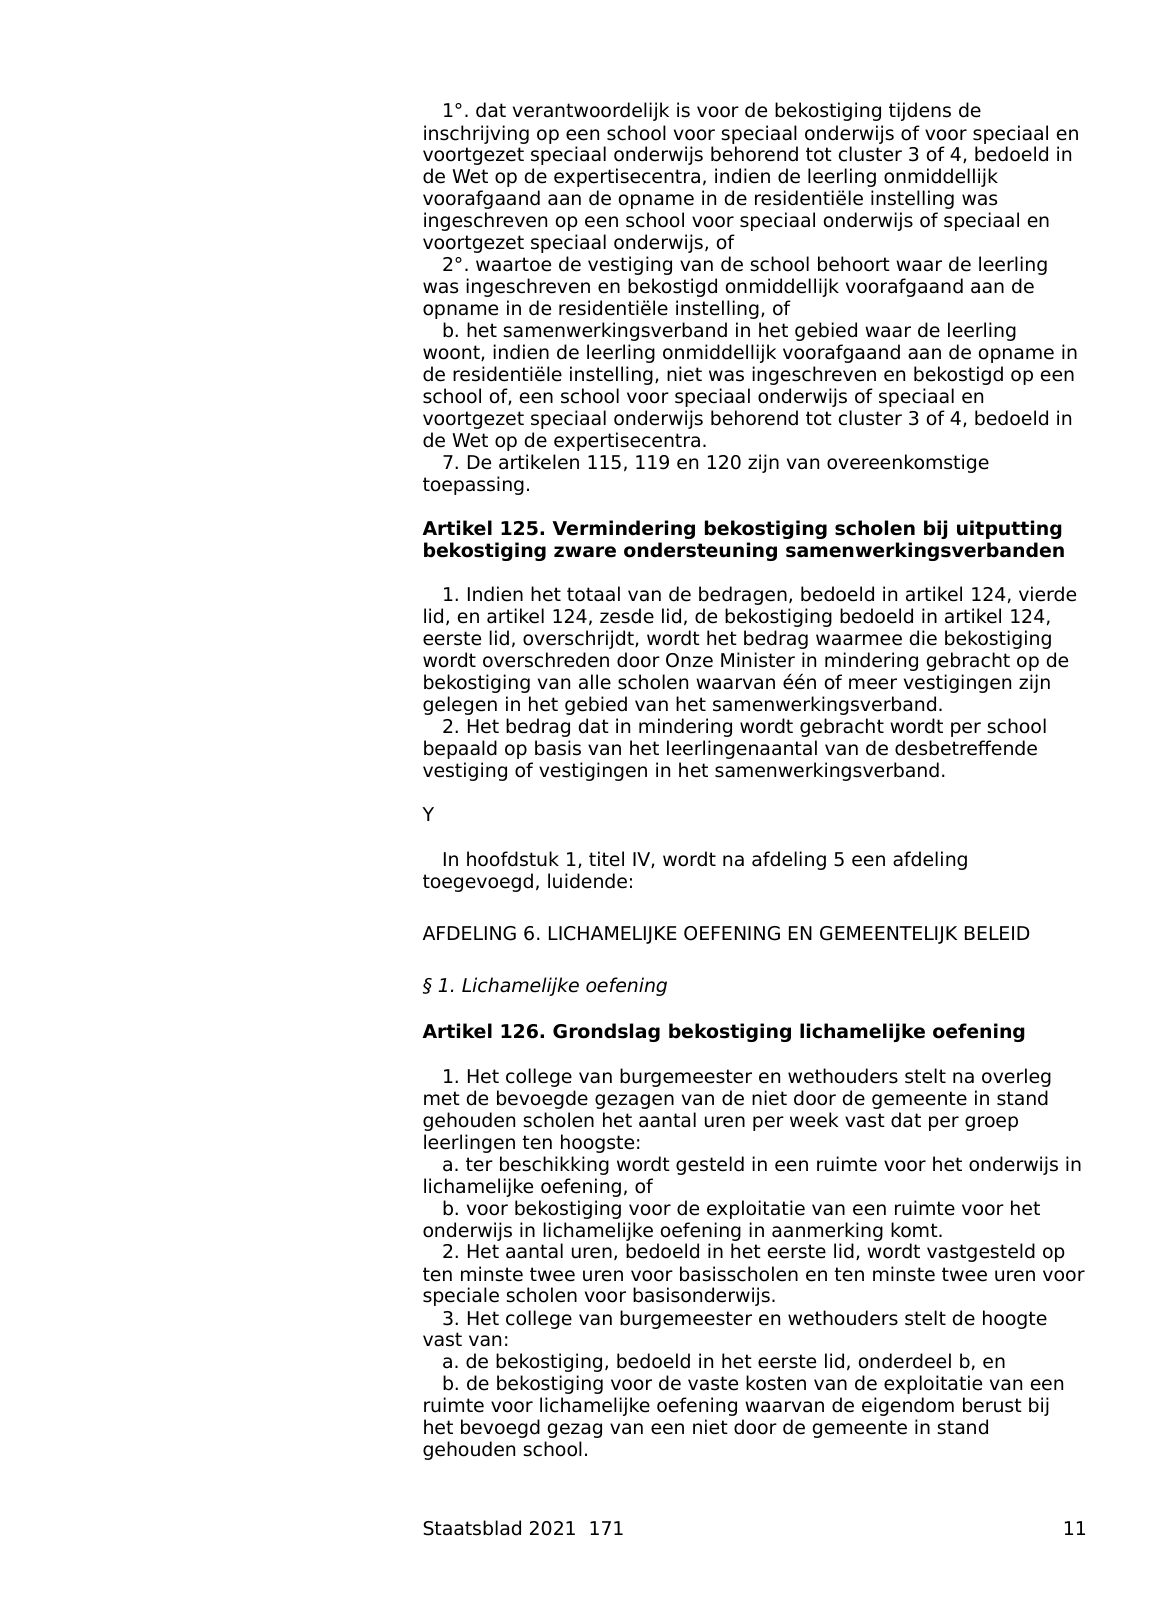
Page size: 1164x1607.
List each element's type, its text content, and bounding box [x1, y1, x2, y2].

text 1. Het college van burgemeester en wethouders stelt na overleg met de bevoegde gezagen van de niet door de gemeente in stand gehouden scholen het aantal uren per week vast dat per groep leerlingen ten hoogste: [422, 1066, 1087, 1153]
text b. het samenwerkingsverband in het gebied waar de leerling woont, indien de leerling onmiddellijk voorafgaand aan de opname in de residentiële instelling, niet was ingeschreven en bekostigd op een school of, een school voor speciaal onderwijs of speciaal en voortgezet speciaal onderwijs behorend tot cluster 3 of 4, bedoeld in de Wet op de expertisecentra. [422, 320, 1087, 452]
text 2. Het aantal uren, bedoeld in het eerste lid, wordt vastgesteld op ten minste twee uren voor basisscholen en ten minste twee uren voor speciale scholen voor basisonderwijs. [422, 1241, 1087, 1307]
subtitle AFDELING 6. LICHAMELIJKE OEFENING EN GEMEENTELIJK BELEID [422, 922, 1087, 944]
text 2. Het bedrag dat in mindering wordt gebracht wordt per school bepaald op basis van het leerlingenaantal van de desbetreffende vestiging of vestigingen in het samenwerkingsverband. [422, 716, 1087, 782]
text a. ter beschikking wordt gesteld in een ruimte voor het onderwijs in lichamelijke oefening, of [422, 1153, 1087, 1197]
text b. voor bekostiging voor de exploitatie van een ruimte voor het onderwijs in lichamelijke oefening in aanmerking komt. [422, 1197, 1087, 1241]
text In hoofdstuk 1, titel IV, wordt na afdeling 5 een afdeling toegevoegd, luidende: [422, 848, 1087, 892]
subtitle Artikel 125. Vermindering bekostiging scholen bij uitputting bekostiging zware ondersteuning samenwerkingsverbanden [422, 518, 1087, 562]
text 2°. waartoe de vestiging van de school behoort waar de leerling was ingeschreven en bekostigd onmiddellijk voorafgaand aan de opname in de residentiële instelling, of [422, 254, 1087, 320]
text 1°. dat verantwoordelijk is voor de bekostiging tijdens de inschrijving op een school voor speciaal onderwijs of voor speciaal en voortgezet speciaal onderwijs behorend tot cluster 3 of 4, bedoeld in de Wet op de expertisecentra, indien de leerling onmiddellijk voorafgaand aan de opname in de residentiële instelling was ingeschreven op een school voor speciaal onderwijs of speciaal en voortgezet speciaal onderwijs, of [422, 100, 1087, 254]
text b. de bekostiging voor de vaste kosten van de exploitatie van een ruimte voor lichamelijke oefening waarvan de eigendom berust bij het bevoegd gezag van een niet door de gemeente in stand gehouden school. [422, 1373, 1087, 1461]
text 1. Indien het totaal van de bedragen, bedoeld in artikel 124, vierde lid, en artikel 124, zesde lid, de bekostiging bedoeld in artikel 124, eerste lid, overschrijdt, wordt het bedrag waarmee die bekostiging wordt overschreden door Onze Minister in mindering gebracht op de bekostiging van alle scholen waarvan één of meer vestigingen zijn gelegen in het gebied van het samenwerkingsverband. [422, 584, 1087, 716]
subtitle § 1. Lichamelijke oefening [422, 974, 1087, 996]
subtitle Artikel 126. Grondslag bekostiging lichamelijke oefening [422, 1021, 1087, 1043]
text 3. Het college van burgemeester en wethouders stelt de hoogte vast van: [422, 1307, 1087, 1351]
text 7. De artikelen 115, 119 en 120 zijn van overeenkomstige toepassing. [422, 452, 1087, 496]
text Y [422, 804, 1087, 826]
text a. de bekostiging, bedoeld in het eerste lid, onderdeel b, en [422, 1351, 1087, 1373]
